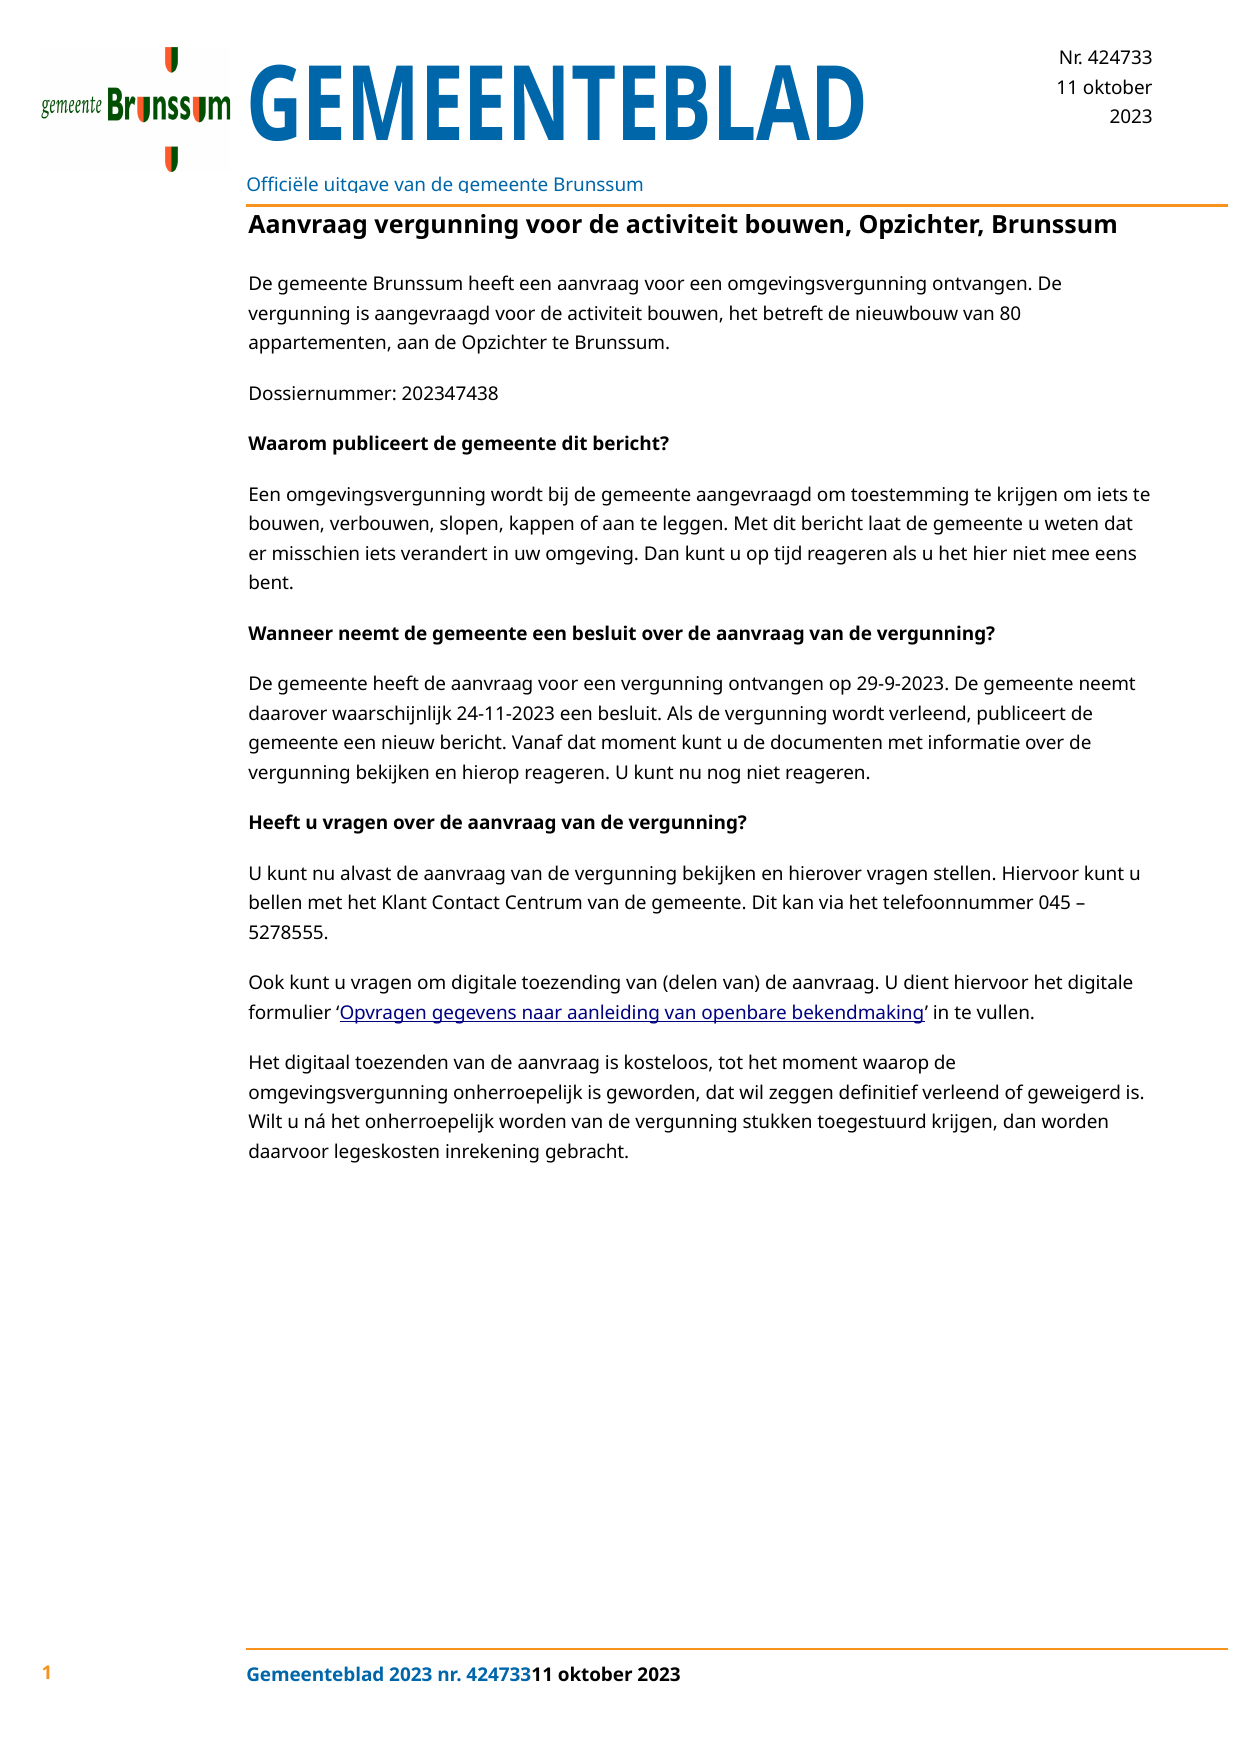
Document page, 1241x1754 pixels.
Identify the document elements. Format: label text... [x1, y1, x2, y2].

text Een omgevingsvergunning wordt bij de gemeente aangevraagd om toestemming te krijgen om iets te bouwen, verbouwen, slopen, kappen of aan te leggen. Met dit bericht laat de gemeente u weten dat er misschien iets verandert in uw omgeving. Dan kunt u op tijd reageren als u het hier niet mee eens bent. [248, 481, 1152, 595]
text U kunt nu alvast de aanvraag van de vergunning bekijken en hierover vragen stellen. Hiervoor kunt u bellen met het Klant Contact Centrum van de gemeente. Dit kan via het telefoonnummer 045 – 5278555. [248, 860, 1152, 945]
text Heeft u vragen over de aanvraag van de vergunning? [248, 809, 1152, 835]
text Ook kunt u vragen om digitale toezending van (delen van) de aanvraag. U dient hiervoor het digitale formulier ‘Opvragen gegevens naar aanleiding van openbare bekendmaking’ in te vullen. [248, 969, 1152, 1025]
text Aanvraag vergunning voor de activiteit bouwen, Opzichter, Brunssum [248, 207, 1152, 241]
picture [41, 47, 231, 172]
text Dossiernummer: 202347438 [248, 380, 1152, 406]
text De gemeente heeft de aanvraag voor een vergunning ontvangen op 29-9-2023. De gemeente neemt daarover waarschijnlijk 24-11-2023 een besluit. Als de vergunning wordt verleend, publiceert de gemeente een nieuw bericht. Vanaf dat moment kunt u de documenten met informatie over de vergunning bekijken en hierop reageren. U kunt nu nog niet reageren. [248, 670, 1152, 785]
text Waarom publiceert de gemeente dit bericht? [248, 430, 1152, 456]
text Het digitaal toezenden van de aanvraag is kosteloos, tot het moment waarop de omgevingsvergunning onherroepelijk is geworden, dat wil zeggen definitief verleend of geweigerd is. Wilt u ná het onherroepelijk worden van de vergunning stukken toegestuurd krijgen, dan worden daarvoor legeskosten inrekening gebracht. [248, 1049, 1152, 1164]
text De gemeente Brunssum heeft een aanvraag voor een omgevingsvergunning ontvangen. De vergunning is aangevraagd voor de activiteit bouwen, het betreft de nieuwbouw van 80 appartementen, aan de Opzichter te Brunssum. [248, 270, 1152, 355]
text Wanneer neemt de gemeente een besluit over de aanvraag van de vergunning? [248, 620, 1152, 646]
